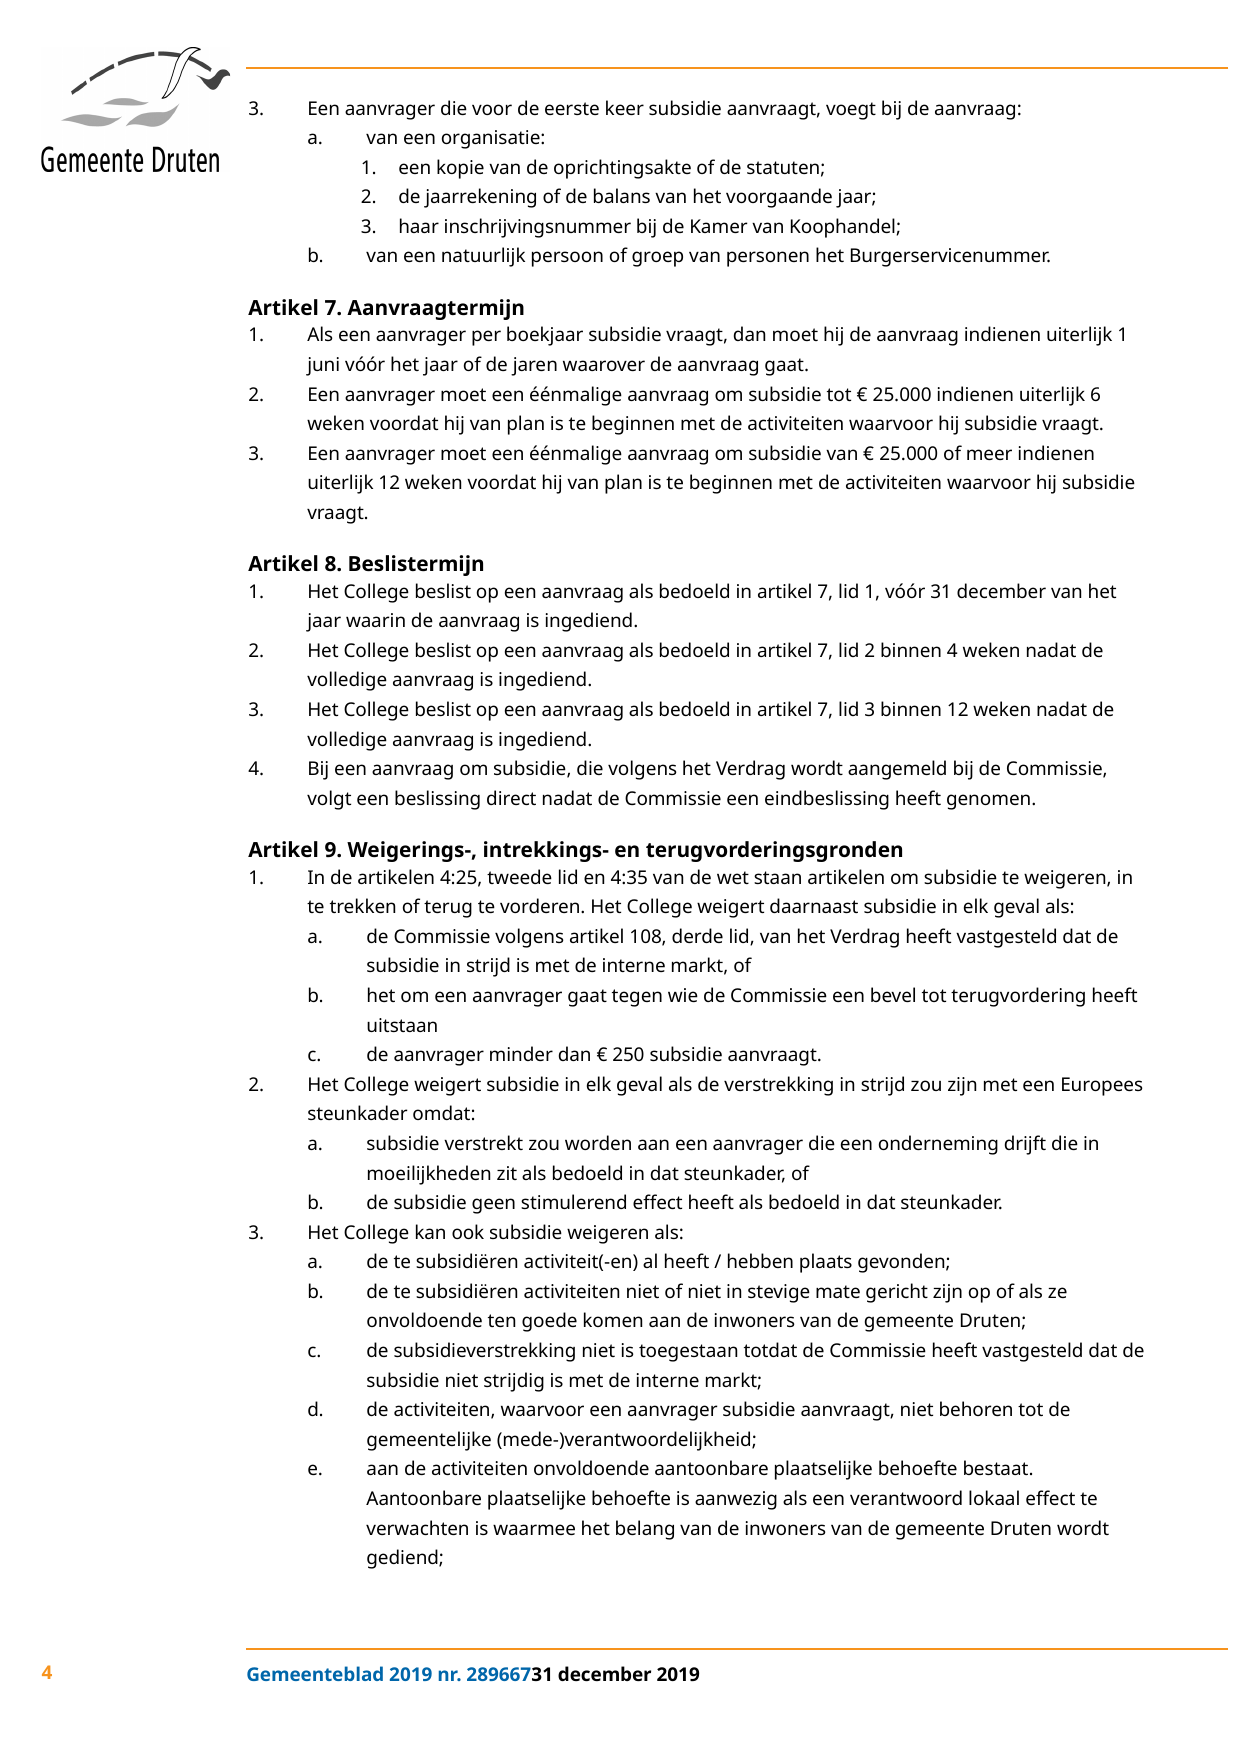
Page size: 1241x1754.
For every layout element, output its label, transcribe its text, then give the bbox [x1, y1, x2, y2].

text Artikel 9. Weigerings-, intrekkings- en terugvorderingsgronden [248, 835, 1152, 864]
list het om een aanvrager gaat tegen wie de Commissie een bevel tot terugvordering heeft uitstaan [307, 982, 1152, 1037]
list haar inschrijvingsnummer bij de Kamer van Koophandel; [361, 213, 1152, 239]
list de jaarrekening of de balans van het voorgaande jaar; [361, 183, 1152, 209]
list de subsidie geen stimulerend effect heeft als bedoeld in dat steunkader. [307, 1189, 1152, 1215]
list subsidie verstrekt zou worden aan een aanvrager die een onderneming drijft die in moeilijkheden zit als bedoeld in dat steunkader, of [307, 1130, 1152, 1185]
list van een natuurlijk persoon of groep van personen het Burgerservicenummer. [307, 243, 1152, 268]
list de te subsidiëren activiteiten niet of niet in stevige mate gericht zijn op of als ze onvoldoende ten goede komen aan de inwoners van de gemeente Druten; [307, 1278, 1152, 1333]
list de Commissie volgens artikel 108, derde lid, van het Verdrag heeft vastgesteld dat de subsidie in strijd is met de interne markt, of [307, 923, 1152, 978]
list Het College beslist op een aanvraag als bedoeld in artikel 7, lid 2 binnen 4 weken nadat de volledige aanvraag is ingediend. [248, 637, 1152, 692]
text Artikel 8. Beslistermijn [248, 549, 1152, 578]
list In de artikelen 4:25, tweede lid en 4:35 van de wet staan artikelen om subsidie te weigeren, in te trekken of terug te vorderen. Het College weigert daarnaast subsidie in elk geval als: [248, 864, 1152, 919]
list de aanvrager minder dan € 250 subsidie aanvraagt. [307, 1041, 1152, 1067]
list Een aanvrager moet een éénmalige aanvraag om subsidie van € 25.000 of meer indienen uiterlijk 12 weken voordat hij van plan is te beginnen met de activiteiten waarvoor hij subsidie vraagt. [248, 440, 1152, 525]
text Artikel 7. Aanvraagtermijn [248, 293, 1152, 322]
list Het College beslist op een aanvraag als bedoeld in artikel 7, lid 3 binnen 12 weken nadat de volledige aanvraag is ingediend. [248, 696, 1152, 752]
list de te subsidiëren activiteit(-en) al heeft / hebben plaats gevonden; [307, 1248, 1152, 1274]
list Bij een aanvraag om subsidie, die volgens het Verdrag wordt aangemeld bij de Commissie, volgt een beslissing direct nadat de Commissie een eindbeslissing heeft genomen. [248, 755, 1152, 811]
list Een aanvrager moet een éénmalige aanvraag om subsidie tot € 25.000 indienen uiterlijk 6 weken voordat hij van plan is te beginnen met de activiteiten waarvoor hij subsidie vraagt. [248, 381, 1152, 436]
list Het College weigert subsidie in elk geval als de verstrekking in strijd zou zijn met een Europees steunkader omdat: [248, 1071, 1152, 1126]
list van een organisatie: [307, 124, 1152, 150]
list Als een aanvrager per boekjaar subsidie vraagt, dan moet hij de aanvraag indienen uiterlijk 1 juni vóór het jaar of de jaren waarover de aanvraag gaat. [248, 322, 1152, 377]
list een kopie van de oprichtingsakte of de statuten; [361, 154, 1152, 180]
list Een aanvrager die voor de eerste keer subsidie aanvraagt, voegt bij de aanvraag: [248, 95, 1152, 121]
list de activiteiten, waarvoor een aanvrager subsidie aanvraagt, niet behoren tot de gemeentelijke (mede-)verantwoordelijkheid; [307, 1396, 1152, 1452]
list aan de activiteiten onvoldoende aantoonbare plaatselijke behoefte bestaat. Aantoonbare plaatselijke behoefte is aanwezig als een verantwoord lokaal effect te verwachten is waarmee het belang van de inwoners van de gemeente Druten wordt gediend; [307, 1456, 1152, 1570]
list Het College beslist op een aanvraag als bedoeld in artikel 7, lid 1, vóór 31 december van het jaar waarin de aanvraag is ingediend. [248, 578, 1152, 633]
list Het College kan ook subsidie weigeren als: [248, 1219, 1152, 1244]
list de subsidieverstrekking niet is toegestaan totdat de Commissie heeft vastgesteld dat de subsidie niet strijdig is met de interne markt; [307, 1337, 1152, 1392]
picture [41, 47, 231, 172]
